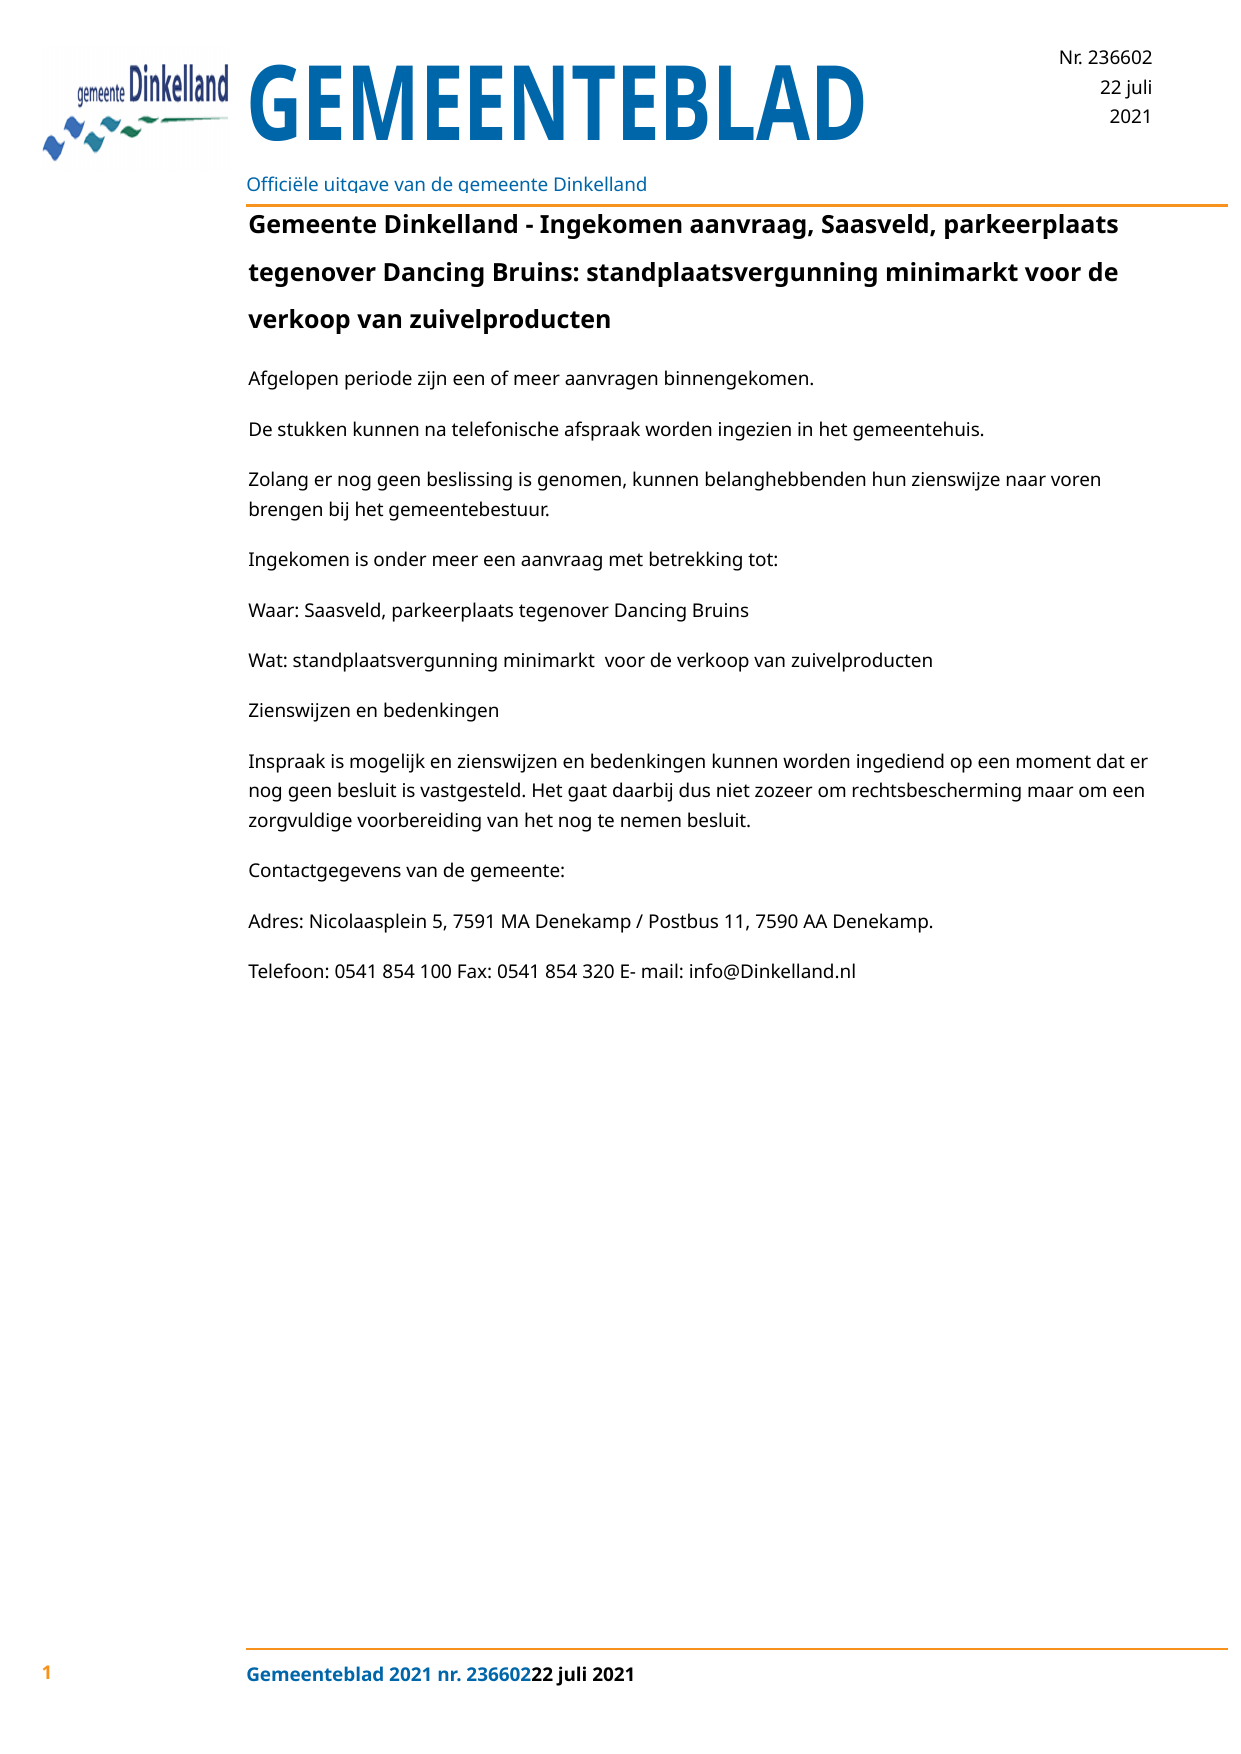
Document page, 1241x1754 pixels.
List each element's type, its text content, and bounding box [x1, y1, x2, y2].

text Zienswijzen en bedenkingen [248, 698, 1152, 723]
text Inspraak is mogelijk en zienswijzen en bedenkingen kunnen worden ingediend op een moment dat er nog geen besluit is vastgesteld. Het gaat daarbij dus niet zozeer om rechtsbescherming maar om een zorgvuldige voorbereiding van het nog te nemen besluit. [248, 748, 1152, 833]
text Adres: Nicolaasplein 5, 7591 MA Denekamp / Postbus 11, 7590 AA Denekamp. [248, 908, 1152, 934]
text Zolang er nog geen beslissing is genomen, kunnen belanghebbenden hun zienswijze naar voren brengen bij het gemeentebestuur. [248, 466, 1152, 522]
picture [41, 47, 231, 172]
text Gemeente Dinkelland - Ingekomen aanvraag, Saasveld, parkeerplaats tegenover Dancing Bruins: standplaatsvergunning minimarkt voor de verkoop van zuivelproducten [248, 207, 1152, 336]
text Ingekomen is onder meer een aanvraag met betrekking tot: [248, 546, 1152, 572]
text Wat: standplaatsvergunning minimarkt voor de verkoop van zuivelproducten [248, 647, 1152, 673]
text Telefoon: 0541 854 100 Fax: 0541 854 320 E- mail: info@Dinkelland.nl [248, 958, 1152, 984]
text Afgelopen periode zijn een of meer aanvragen binnengekomen. [248, 366, 1152, 391]
text Waar: Saasveld, parkeerplaats tegenover Dancing Bruins [248, 597, 1152, 622]
text Contactgegevens van de gemeente: [248, 858, 1152, 883]
text De stukken kunnen na telefonische afspraak worden ingezien in het gemeentehuis. [248, 416, 1152, 442]
